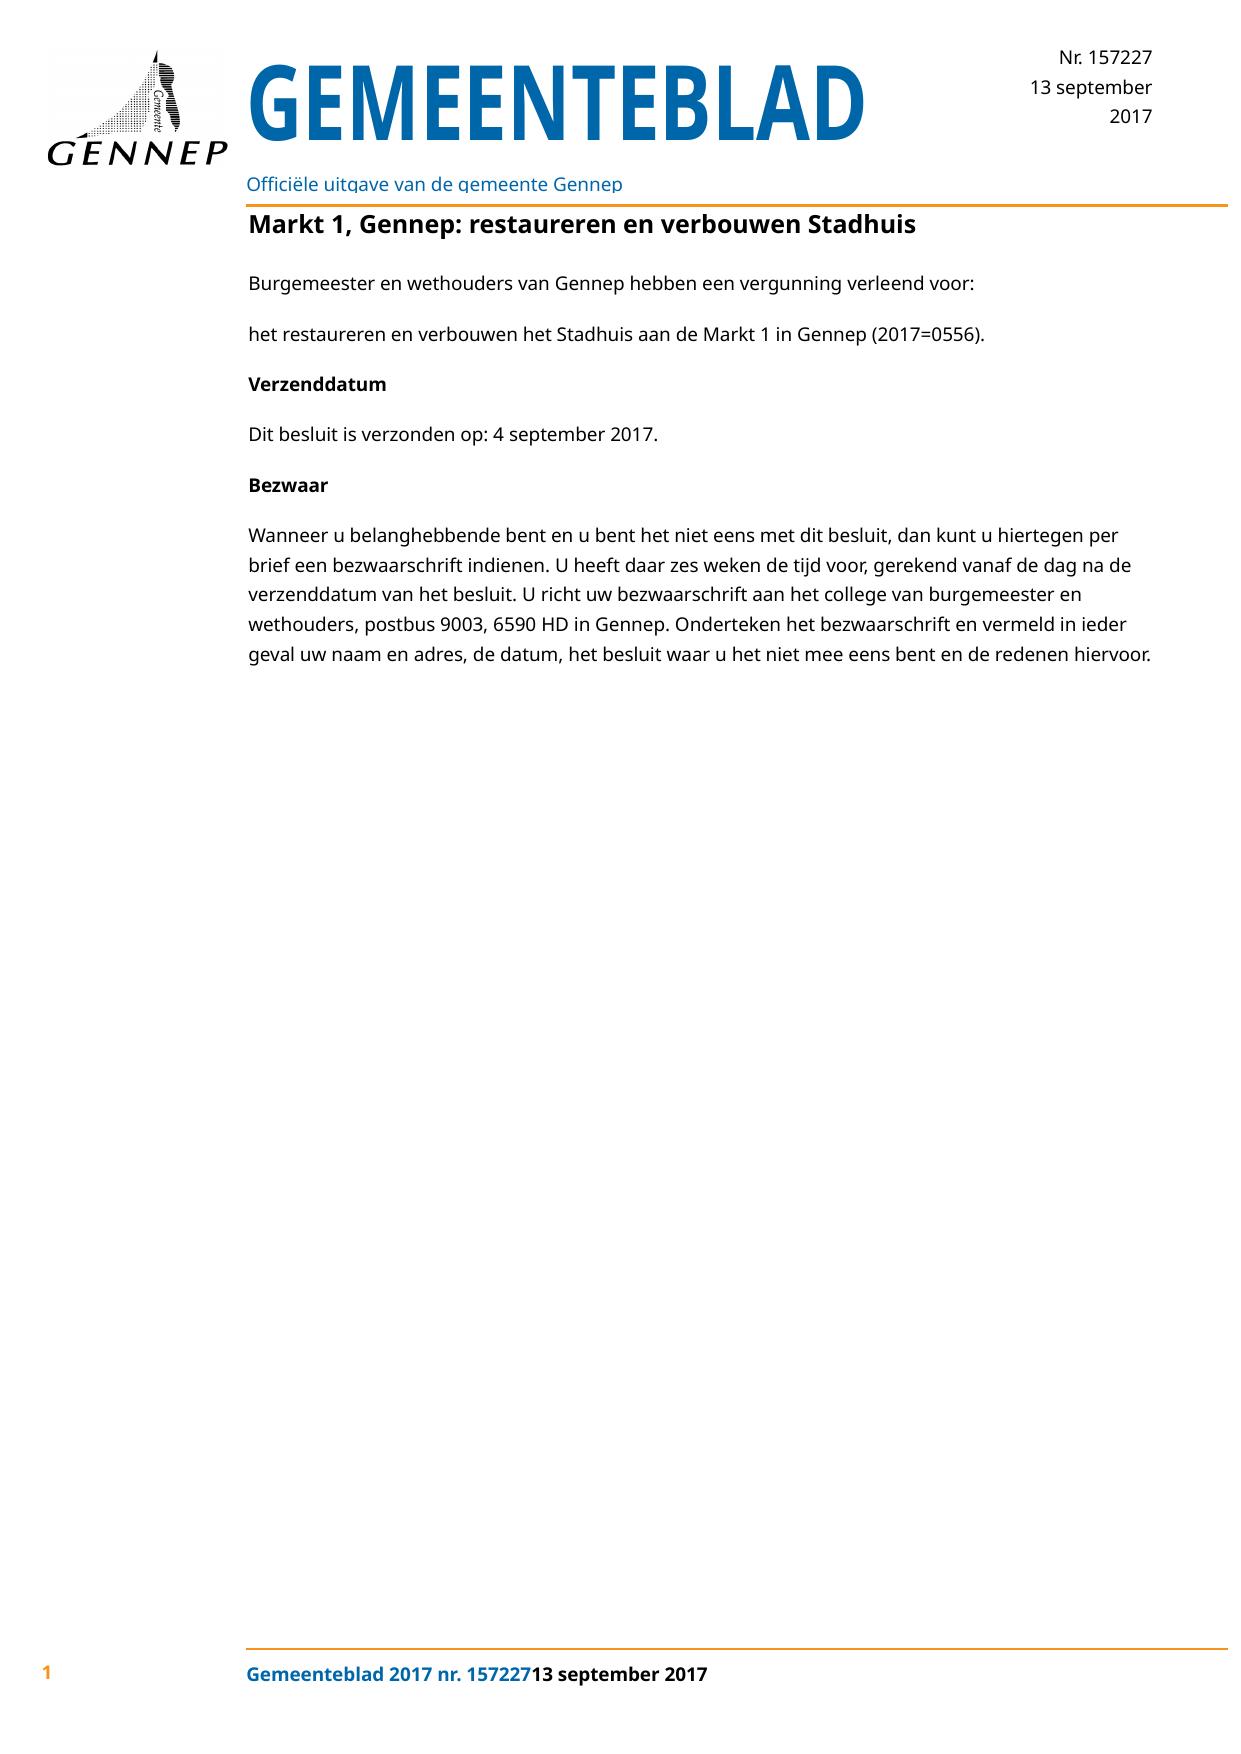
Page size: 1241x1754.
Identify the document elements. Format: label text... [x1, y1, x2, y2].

text Dit besluit is verzonden op: 4 september 2017. [248, 422, 1152, 447]
text Wanneer u belanghebbende bent en u bent het niet eens met dit besluit, dan kunt u hiertegen per brief een bezwaarschrift indienen. U heeft daar zes weken de tijd voor, gerekend vanaf de dag na de verzenddatum van het besluit. U richt uw bezwaarschrift aan het college van burgemeester en wethouders, postbus 9003, 6590 HD in Gennep. Onderteken het bezwaarschrift en vermeld in ieder geval uw naam en adres, de datum, het besluit waar u het niet mee eens bent en de redenen hiervoor. [248, 522, 1152, 666]
text het restaureren en verbouwen het Stadhuis aan de Markt 1 in Gennep (2017=0556). [248, 321, 1152, 346]
picture [41, 47, 231, 172]
text Verzenddatum [248, 371, 1152, 397]
text Bezwaar [248, 472, 1152, 498]
text Markt 1, Gennep: restaureren en verbouwen Stadhuis [248, 207, 1152, 241]
text Burgemeester en wethouders van Gennep hebben een vergunning verleend voor: [248, 270, 1152, 296]
